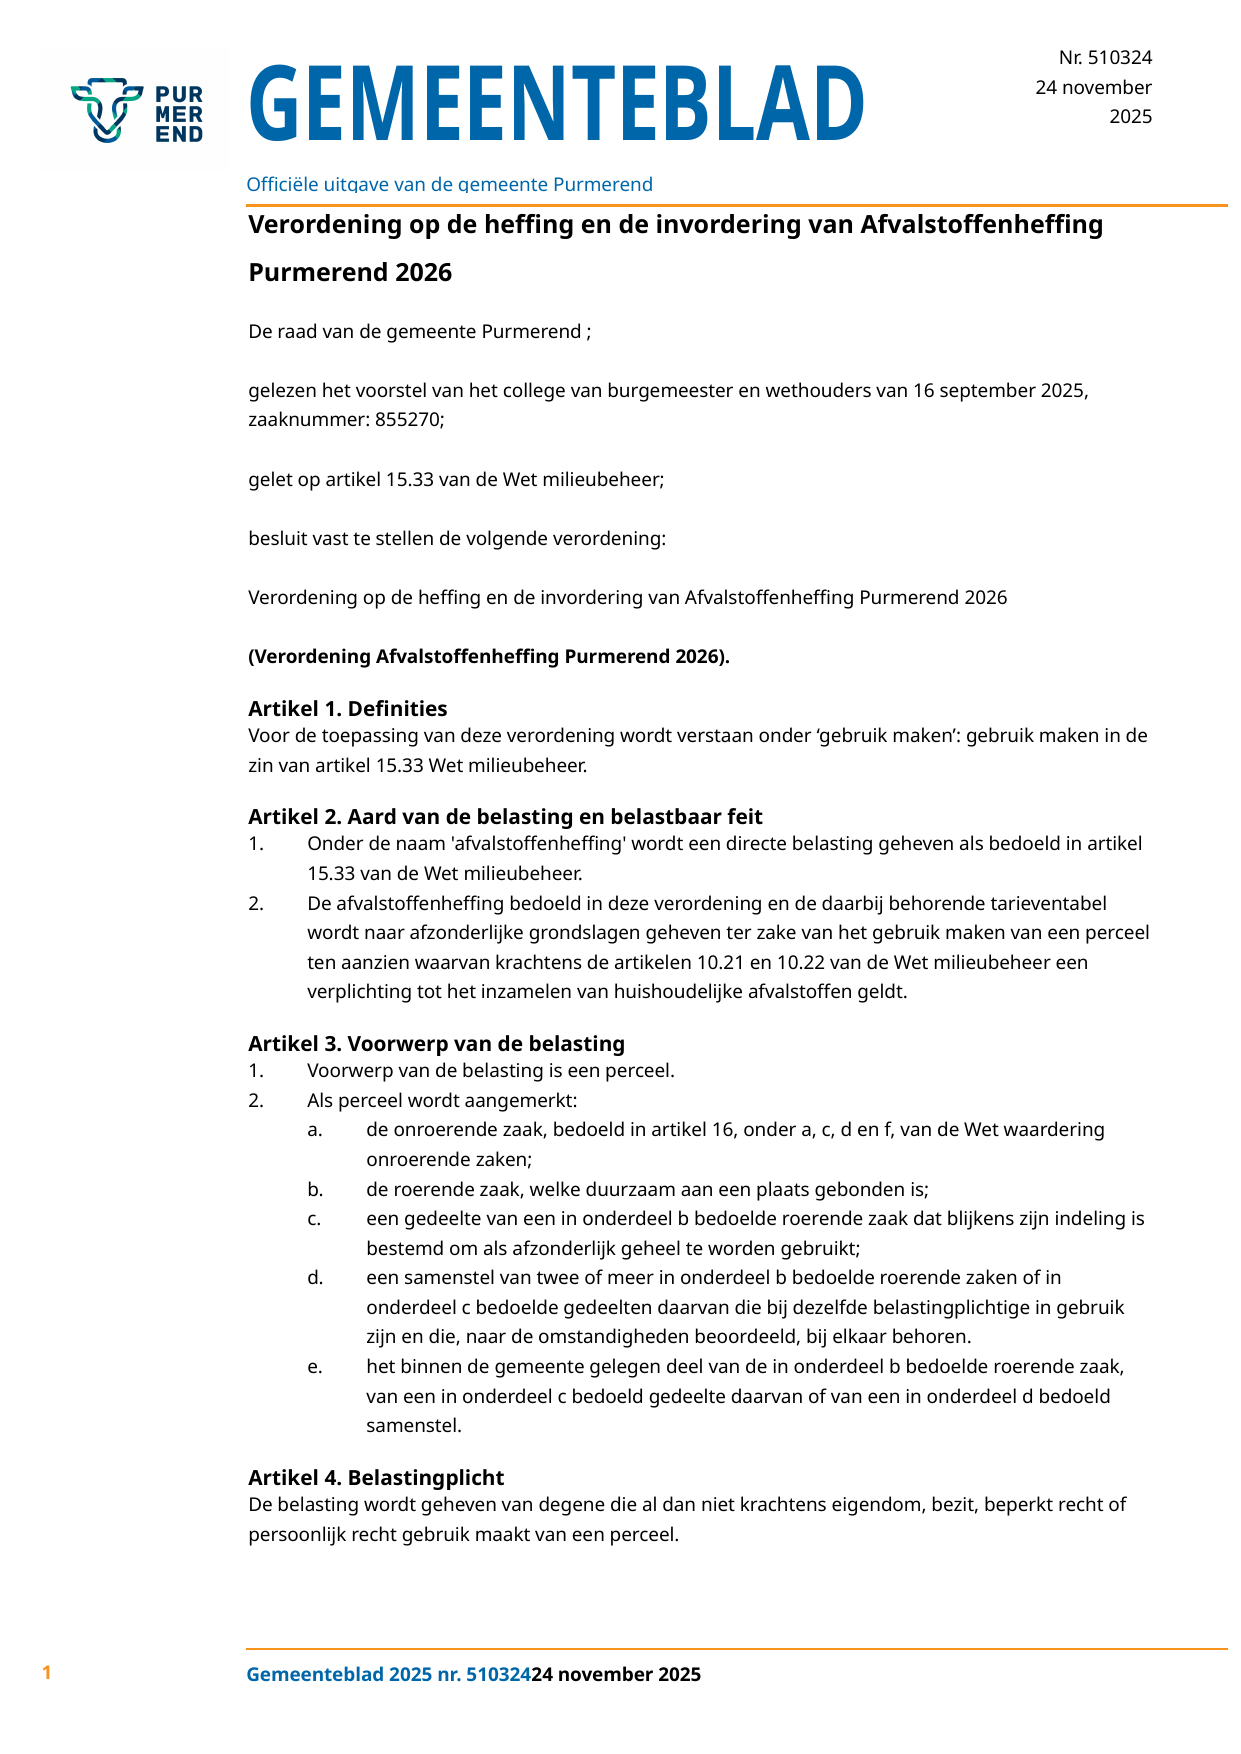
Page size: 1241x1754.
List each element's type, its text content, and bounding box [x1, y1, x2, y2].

text Verordening op de heffing en de invordering van Afvalstoffenheffing Purmerend 2026 [248, 584, 1152, 610]
text besluit vast te stellen de volgende verordening: [248, 525, 1152, 551]
text Voor de toepassing van deze verordening wordt verstaan onder ‘gebruik maken’: gebruik maken in de zin van artikel 15.33 Wet milieubeheer. [248, 722, 1152, 777]
text Verordening op de heffing en de invordering van Afvalstoffenheffing Purmerend 2026 [248, 207, 1152, 288]
text Artikel 4. Belastingplicht [248, 1463, 1152, 1491]
list een gedeelte van een in onderdeel b bedoelde roerende zaak dat blijkens zijn indeling is bestemd om als afzonderlijk geheel te worden gebruikt; [307, 1205, 1152, 1261]
text (Verordening Afvalstoffenheffing Purmerend 2026). [248, 643, 1152, 669]
text Artikel 2. Aard van de belasting en belastbaar feit [248, 802, 1152, 831]
list De afvalstoffenheffing bedoeld in deze verordening en de daarbij behorende tarieventabel wordt naar afzonderlijke grondslagen geheven ter zake van het gebruik maken van een perceel ten aanzien waarvan krachtens de artikelen 10.21 en 10.22 van de Wet milieubeheer een verplichting tot het inzamelen van huishoudelijke afvalstoffen geldt. [248, 890, 1152, 1004]
text Artikel 3. Voorwerp van de belasting [248, 1029, 1152, 1057]
list Onder de naam 'afvalstoffenheffing' wordt een directe belasting geheven als bedoeld in artikel 15.33 van de Wet milieubeheer. [248, 831, 1152, 886]
list de onroerende zaak, bedoeld in artikel 16, onder a, c, d en f, van de Wet waardering onroerende zaken; [307, 1117, 1152, 1172]
picture [41, 47, 231, 172]
list het binnen de gemeente gelegen deel van de in onderdeel b bedoelde roerende zaak, van een in onderdeel c bedoeld gedeelte daarvan of van een in onderdeel d bedoeld samenstel. [307, 1353, 1152, 1438]
list een samenstel van twee of meer in onderdeel b bedoelde roerende zaken of in onderdeel c bedoelde gedeelten daarvan die bij dezelfde belastingplichtige in gebruik zijn en die, naar de omstandigheden beoordeeld, bij elkaar behoren. [307, 1264, 1152, 1349]
list Als perceel wordt aangemerkt: [248, 1087, 1152, 1113]
text gelezen het voorstel van het college van burgemeester en wethouders van 16 september 2025, zaaknummer: 855270; [248, 377, 1152, 432]
text De raad van de gemeente Purmerend ; [248, 318, 1152, 344]
list Voorwerp van de belasting is een perceel. [248, 1057, 1152, 1083]
text gelet op artikel 15.33 van de Wet milieubeheer; [248, 466, 1152, 492]
text Artikel 1. Definities [248, 694, 1152, 722]
text De belasting wordt geheven van degene die al dan niet krachtens eigendom, bezit, beperkt recht of persoonlijk recht gebruik maakt van een perceel. [248, 1491, 1152, 1547]
list de roerende zaak, welke duurzaam aan een plaats gebonden is; [307, 1176, 1152, 1201]
